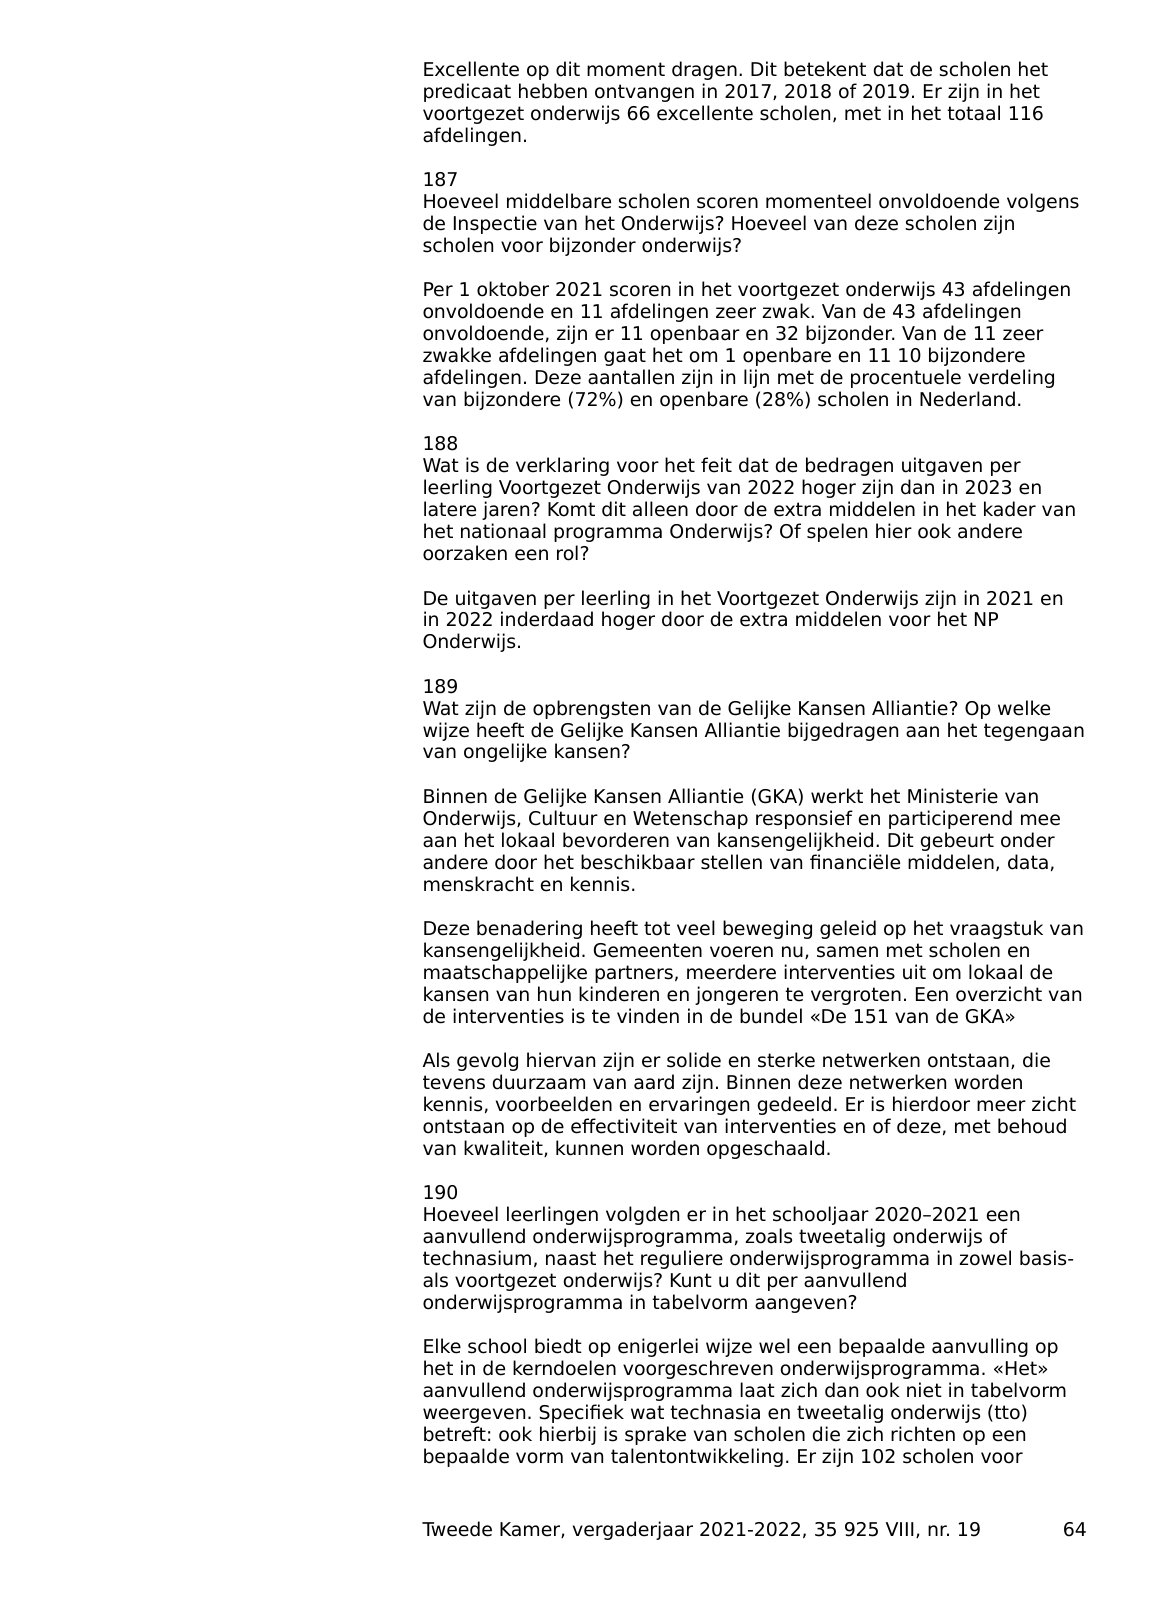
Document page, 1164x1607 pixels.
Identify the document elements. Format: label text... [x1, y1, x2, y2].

text Hoeveel leerlingen volgden er in het schooljaar 2020–2021 een aanvullend onderwijsprogramma, zoals tweetalig onderwijs of technasium, naast het reguliere onderwijsprogramma in zowel basis- als voortgezet onderwijs? Kunt u dit per aanvullend onderwijsprogramma in tabelvorm aangeven? [422, 1204, 1087, 1314]
text Per 1 oktober 2021 scoren in het voortgezet onderwijs 43 afdelingen onvoldoende en 11 afdelingen zeer zwak. Van de 43 afdelingen onvoldoende, zijn er 11 openbaar en 32 bijzonder. Van de 11 zeer zwakke afdelingen gaat het om 1 openbare en 11 10 bijzondere afdelingen. Deze aantallen zijn in lijn met de procentuele verdeling van bijzondere (72%) en openbare (28%) scholen in Nederland. [422, 279, 1087, 411]
text 190 [422, 1182, 1087, 1204]
text Wat zijn de opbrengsten van de Gelijke Kansen Alliantie? Op welke wijze heeft de Gelijke Kansen Alliantie bijgedragen aan het tegengaan van ongelijke kansen? [422, 697, 1087, 763]
text Excellente op dit moment dragen. Dit betekent dat de scholen het predicaat hebben ontvangen in 2017, 2018 of 2019. Er zijn in het voortgezet onderwijs 66 excellente scholen, met in het totaal 116 afdelingen. [422, 59, 1087, 147]
text 187 [422, 169, 1087, 191]
text Binnen de Gelijke Kansen Alliantie (GKA) werkt het Ministerie van Onderwijs, Cultuur en Wetenschap responsief en participerend mee aan het lokaal bevorderen van kansengelijkheid. Dit gebeurt onder andere door het beschikbaar stellen van financiële middelen, data, menskracht en kennis. [422, 786, 1087, 896]
text Elke school biedt op enigerlei wijze wel een bepaalde aanvulling op het in de kerndoelen voorgeschreven onderwijsprogramma. «Het» aanvullend onderwijsprogramma laat zich dan ook niet in tabelvorm weergeven. Specifiek wat technasia en tweetalig onderwijs (tto) betreft: ook hierbij is sprake van scholen die zich richten op een bepaalde vorm van talentontwikkeling. Er zijn 102 scholen voor [422, 1336, 1087, 1468]
text Deze benadering heeft tot veel beweging geleid op het vraagstuk van kansengelijkheid. Gemeenten voeren nu, samen met scholen en maatschappelijke partners, meerdere interventies uit om lokaal de kansen van hun kinderen en jongeren te vergroten. Een overzicht van de interventies is te vinden in de bundel «De 151 van de GKA» [422, 918, 1087, 1028]
text Wat is de verklaring voor het feit dat de bedragen uitgaven per leerling Voortgezet Onderwijs van 2022 hoger zijn dan in 2023 en latere jaren? Komt dit alleen door de extra middelen in het kader van het nationaal programma Onderwijs? Of spelen hier ook andere oorzaken een rol? [422, 455, 1087, 565]
text Hoeveel middelbare scholen scoren momenteel onvoldoende volgens de Inspectie van het Onderwijs? Hoeveel van deze scholen zijn scholen voor bijzonder onderwijs? [422, 191, 1087, 257]
text 189 [422, 676, 1087, 697]
text Als gevolg hiervan zijn er solide en sterke netwerken ontstaan, die tevens duurzaam van aard zijn. Binnen deze netwerken worden kennis, voorbeelden en ervaringen gedeeld. Er is hierdoor meer zicht ontstaan op de effectiviteit van interventies en of deze, met behoud van kwaliteit, kunnen worden opgeschaald. [422, 1050, 1087, 1160]
text 188 [422, 433, 1087, 455]
text De uitgaven per leerling in het Voortgezet Onderwijs zijn in 2021 en in 2022 inderdaad hoger door de extra middelen voor het NP Onderwijs. [422, 587, 1087, 653]
